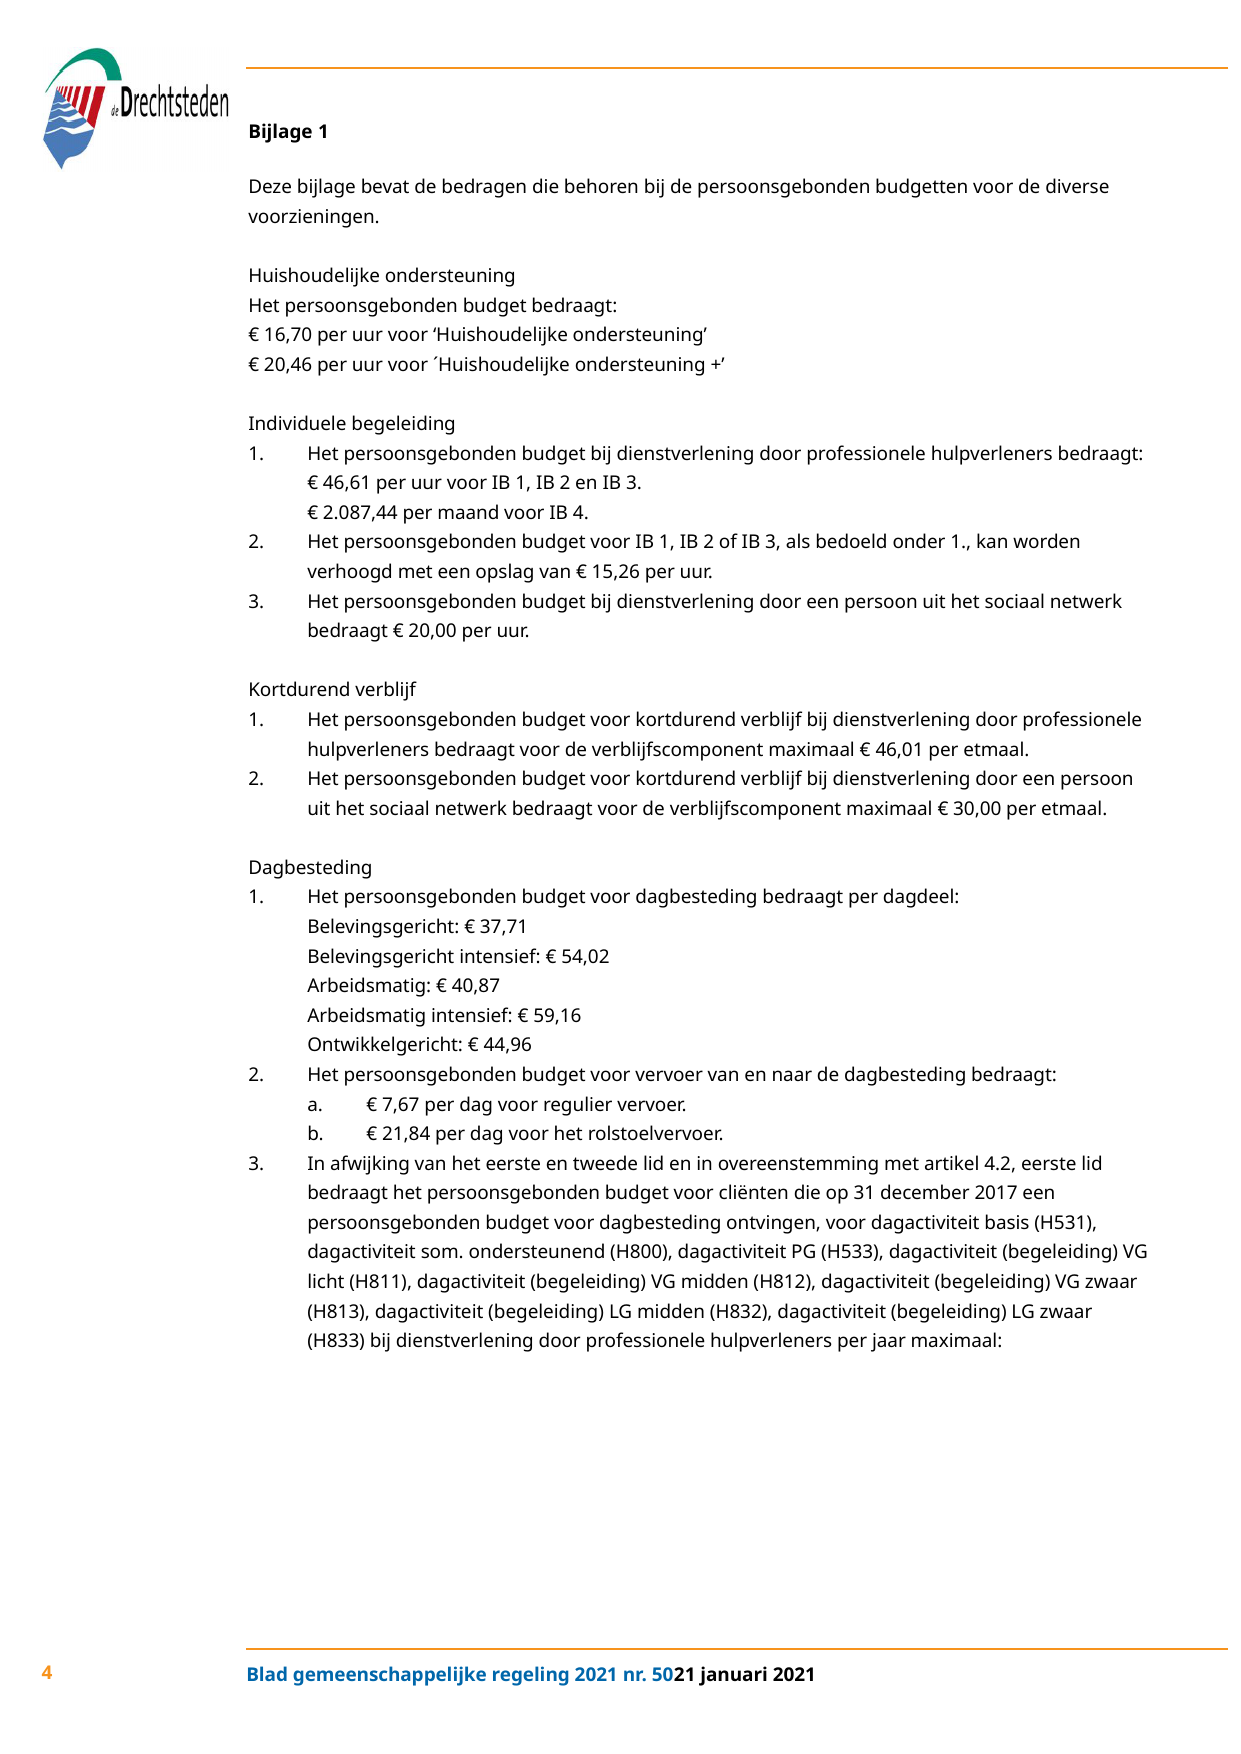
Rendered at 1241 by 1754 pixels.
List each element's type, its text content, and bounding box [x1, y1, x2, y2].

text € 20,46 per uur voor ´Huishoudelijke ondersteuning +’ [248, 351, 1152, 377]
list Het persoonsgebonden budget bij dienstverlening door professionele hulpverleners bedraagt: [248, 440, 1152, 466]
list Het persoonsgebonden budget voor kortdurend verblijf bij dienstverlening door professionele hulpverleners bedraagt voor de verblijfscomponent maximaal € 46,01 per etmaal. [248, 706, 1152, 762]
list Het persoonsgebonden budget bij dienstverlening door een persoon uit het sociaal netwerk bedraagt € 20,00 per uur. [248, 588, 1152, 643]
text Dagbesteding [248, 854, 1152, 880]
list Belevingsgericht intensief: € 54,02 [248, 943, 1152, 969]
list € 46,61 per uur voor IB 1, IB 2 en IB 3. [248, 469, 1152, 495]
list Belevingsgericht: € 37,71 [248, 913, 1152, 939]
list Het persoonsgebonden budget voor kortdurend verblijf bij dienstverlening door een persoon uit het sociaal netwerk bedraagt voor de verblijfscomponent maximaal € 30,00 per etmaal. [248, 765, 1152, 821]
list Arbeidsmatig: € 40,87 [248, 972, 1152, 998]
list € 2.087,44 per maand voor IB 4. [248, 499, 1152, 525]
text € 16,70 per uur voor ‘Huishoudelijke ondersteuning’ [248, 322, 1152, 347]
text Individuele begeleiding [248, 410, 1152, 436]
list € 21,84 per dag voor het rolstoelvervoer. [307, 1120, 1152, 1146]
text Huishoudelijke ondersteuning [248, 262, 1152, 288]
list Het persoonsgebonden budget voor dagbesteding bedraagt per dagdeel: [248, 884, 1152, 909]
text Het persoonsgebonden budget bedraagt: [248, 292, 1152, 318]
text Kortdurend verblijf [248, 677, 1152, 702]
text Deze bijlage bevat de bedragen die behoren bij de persoonsgebonden budgetten voor de diverse voorzieningen. [248, 174, 1152, 229]
picture [41, 47, 231, 172]
text Bijlage 1 [248, 116, 1152, 144]
list In afwijking van het eerste en tweede lid en in overeenstemming met artikel 4.2, eerste lid bedraagt het persoonsgebonden budget voor cliënten die op 31 december 2017 een persoonsgebonden budget voor dagbesteding ontvingen, voor dagactiviteit basis (H531), dagactiviteit som. ondersteunend (H800), dagactiviteit PG (H533), dagactiviteit (begeleiding) VG licht (H811), dagactiviteit (begeleiding) VG midden (H812), dagactiviteit (begeleiding) VG zwaar (H813), dagactiviteit (begeleiding) LG midden (H832), dagactiviteit (begeleiding) LG zwaar (H833) bij dienstverlening door professionele hulpverleners per jaar maximaal: [248, 1150, 1152, 1353]
list Het persoonsgebonden budget voor IB 1, IB 2 of IB 3, als bedoeld onder 1., kan worden verhoogd met een opslag van € 15,26 per uur. [248, 529, 1152, 584]
list Het persoonsgebonden budget voor vervoer van en naar de dagbesteding bedraagt: [248, 1061, 1152, 1087]
list Ontwikkelgericht: € 44,96 [248, 1032, 1152, 1057]
list Arbeidsmatig intensief: € 59,16 [248, 1002, 1152, 1028]
list € 7,67 per dag voor regulier vervoer. [307, 1091, 1152, 1117]
